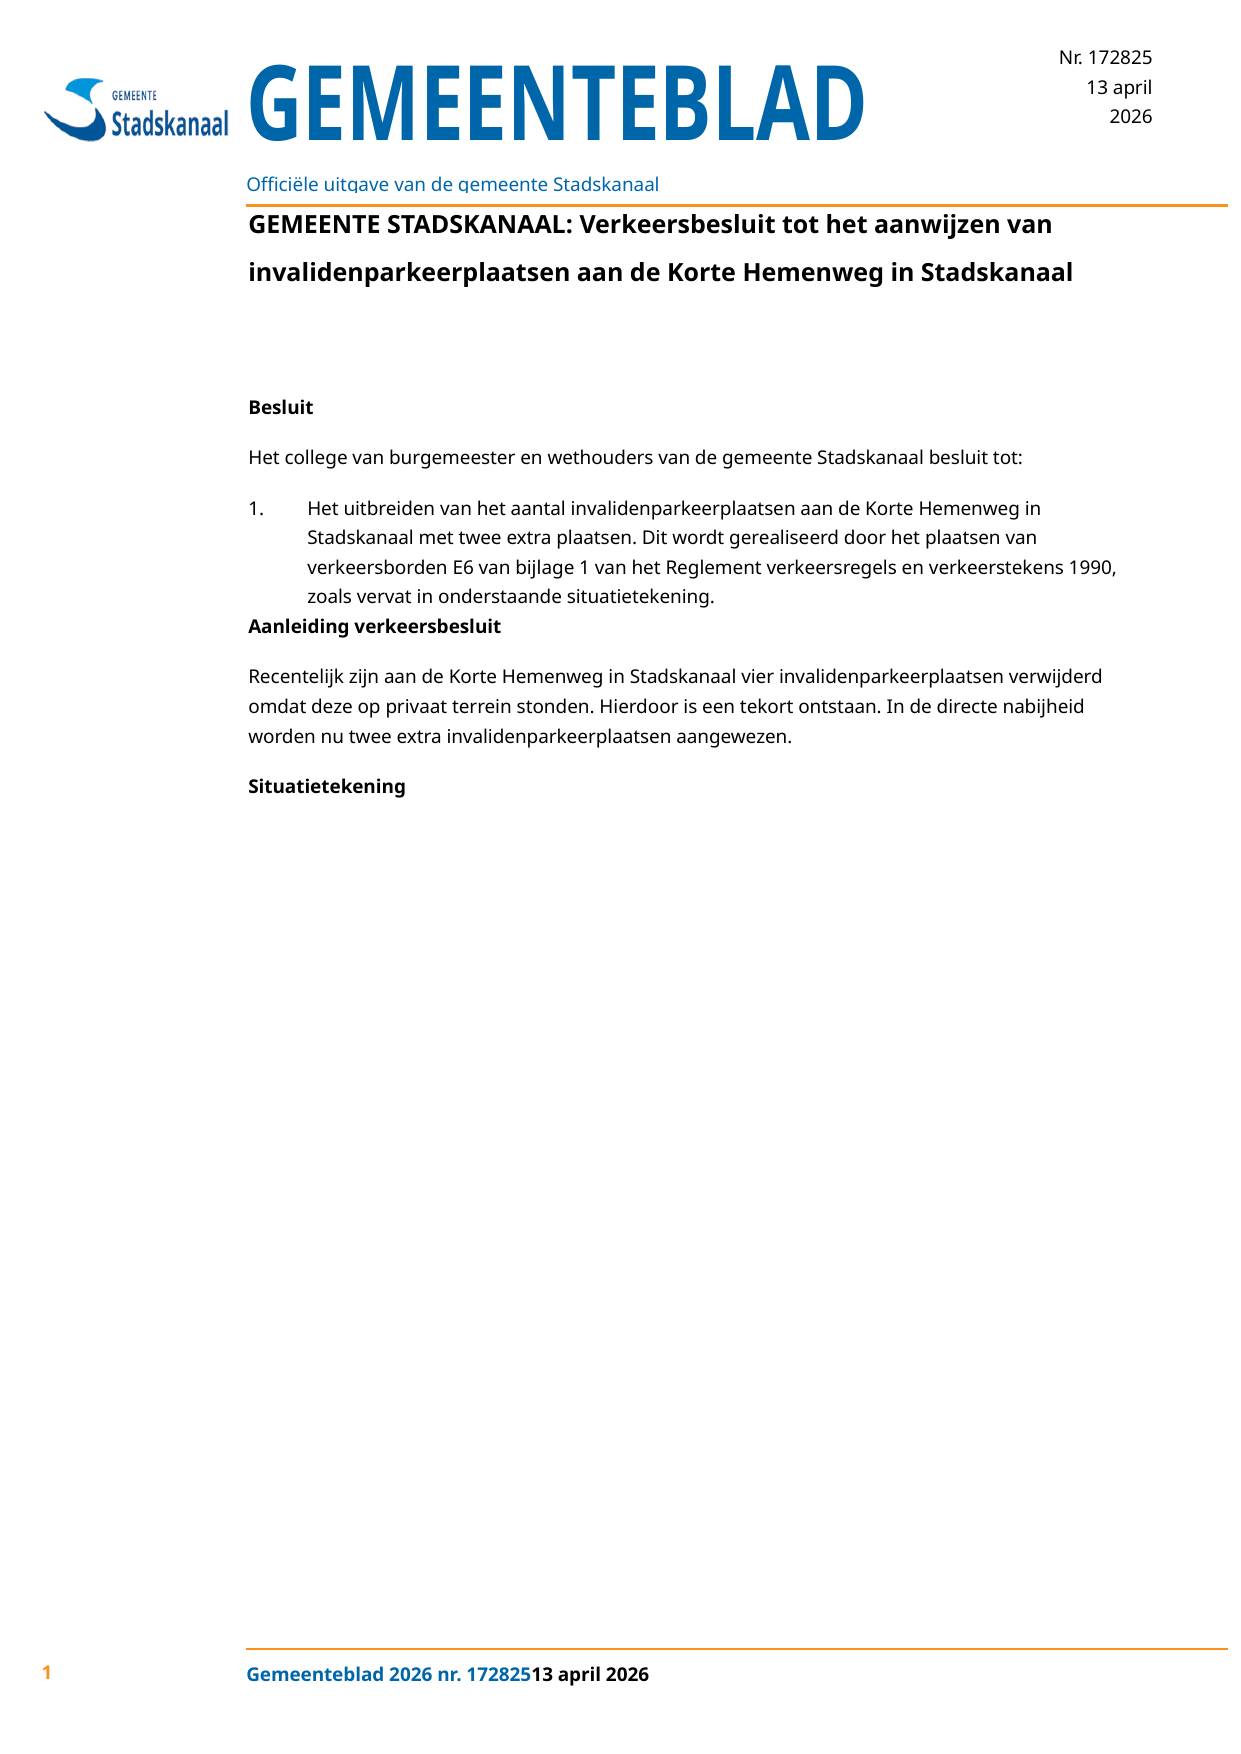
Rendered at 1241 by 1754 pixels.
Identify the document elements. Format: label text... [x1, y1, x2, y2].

text Situatietekening [248, 773, 1152, 799]
text Besluit [248, 394, 1152, 420]
text Recentelijk zijn aan de Korte Hemenweg in Stadskanaal vier invalidenparkeerplaatsen verwijderd omdat deze op privaat terrein stonden. Hierdoor is een tekort ontstaan. In de directe nabijheid worden nu twee extra invalidenparkeerplaatsen aangewezen. [248, 664, 1152, 748]
text GEMEENTE STADSKANAAL: Verkeersbesluit tot het aanwijzen van invalidenparkeerplaatsen aan de Korte Hemenweg in Stadskanaal [248, 207, 1152, 288]
picture [41, 47, 231, 172]
list Het uitbreiden van het aantal invalidenparkeerplaatsen aan de Korte Hemenweg in Stadskanaal met twee extra plaatsen. Dit wordt gerealiseerd door het plaatsen van verkeersborden E6 van bijlage 1 van het Reglement verkeersregels en verkeerstekens 1990, zoals vervat in onderstaande situatietekening. [248, 495, 1152, 609]
text Aanleiding verkeersbesluit [248, 613, 1152, 639]
text Het college van burgemeester en wethouders van de gemeente Stadskanaal besluit tot: [248, 444, 1152, 470]
